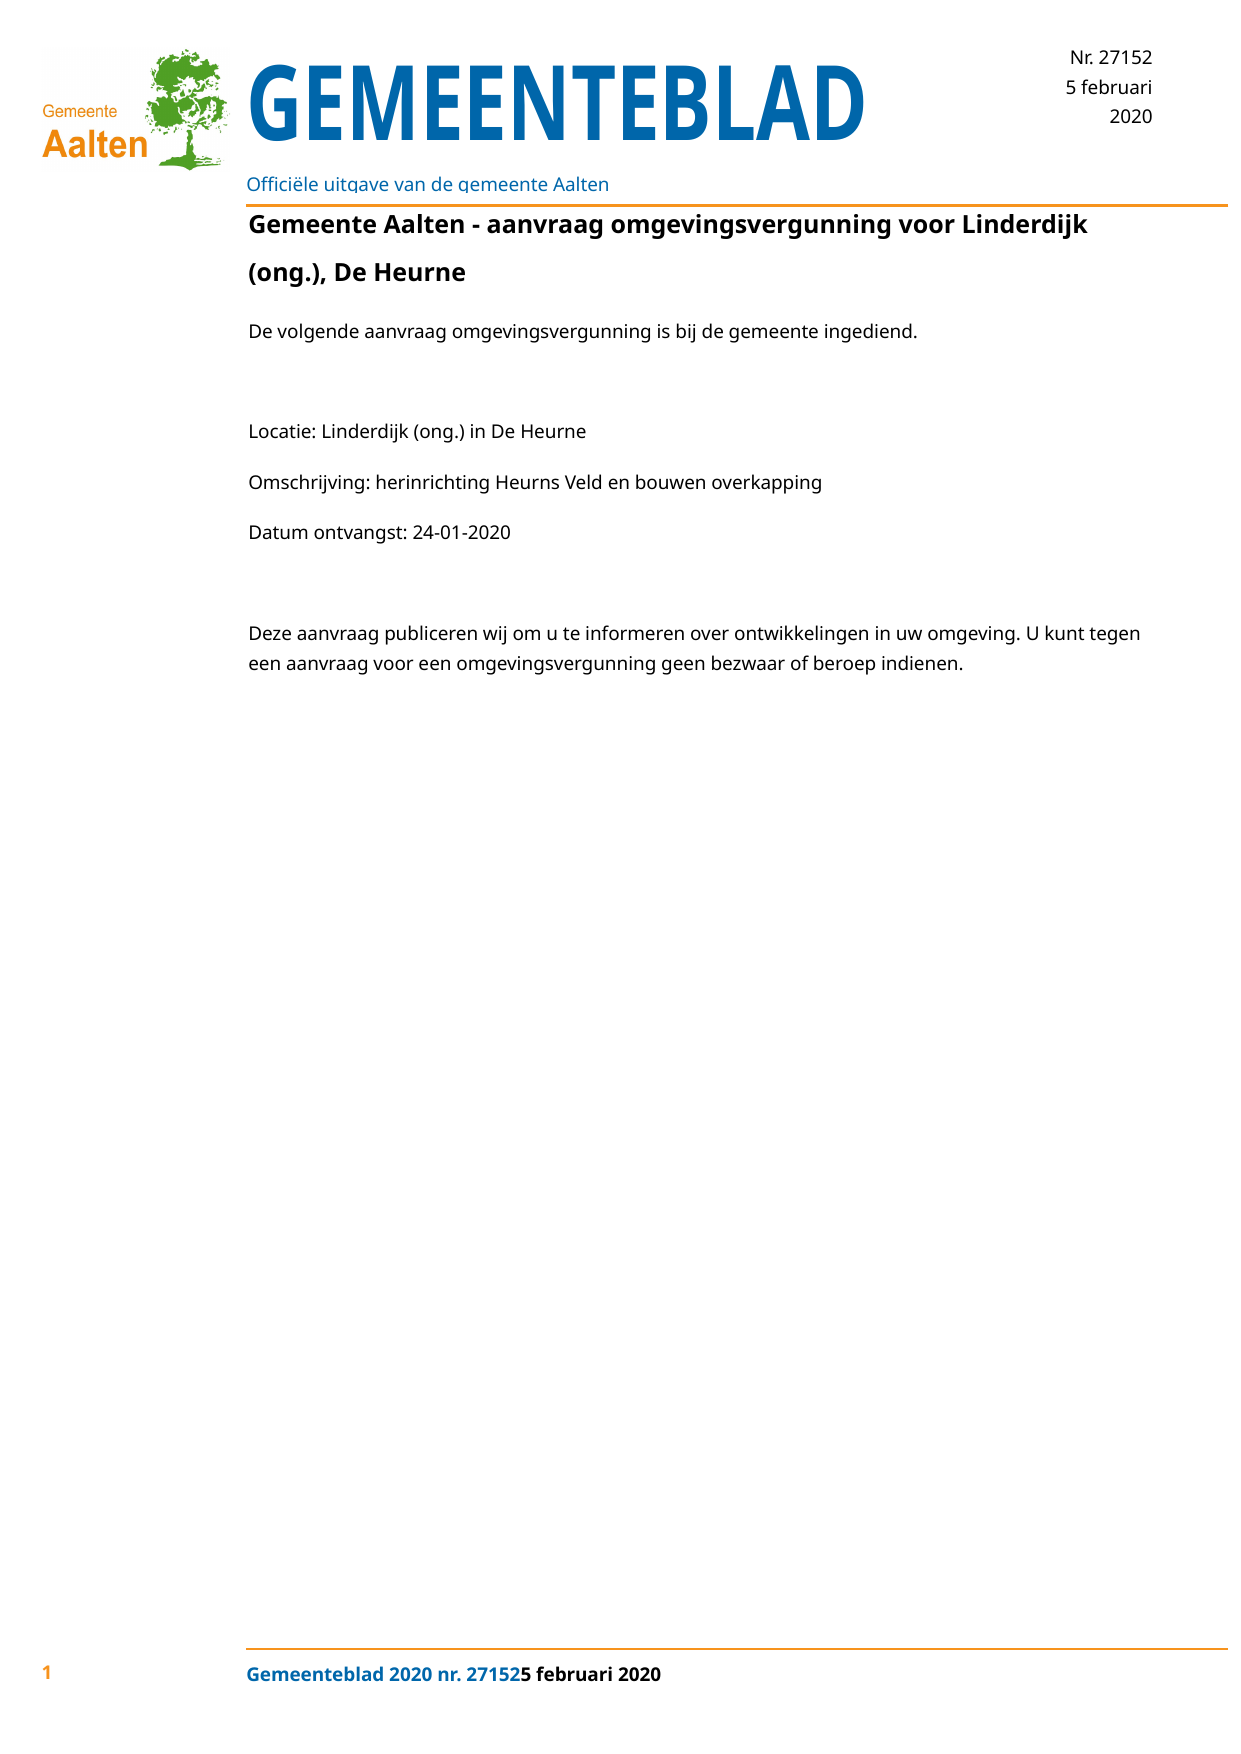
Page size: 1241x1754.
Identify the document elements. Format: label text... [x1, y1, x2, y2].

text Gemeente Aalten - aanvraag omgevingsvergunning voor Linderdijk (ong.), De Heurne [248, 207, 1152, 288]
text Deze aanvraag publiceren wij om u te informeren over ontwikkelingen in uw omgeving. U kunt tegen een aanvraag voor een omgevingsvergunning geen bezwaar of beroep indienen. [248, 620, 1152, 676]
text De volgende aanvraag omgevingsvergunning is bij de gemeente ingediend. [248, 318, 1152, 344]
picture [41, 47, 231, 172]
text Omschrijving: herinrichting Heurns Veld en bouwen overkapping [248, 469, 1152, 495]
text Datum ontvangst: 24-01-2020 [248, 519, 1152, 545]
text Locatie: Linderdijk (ong.) in De Heurne [248, 419, 1152, 444]
